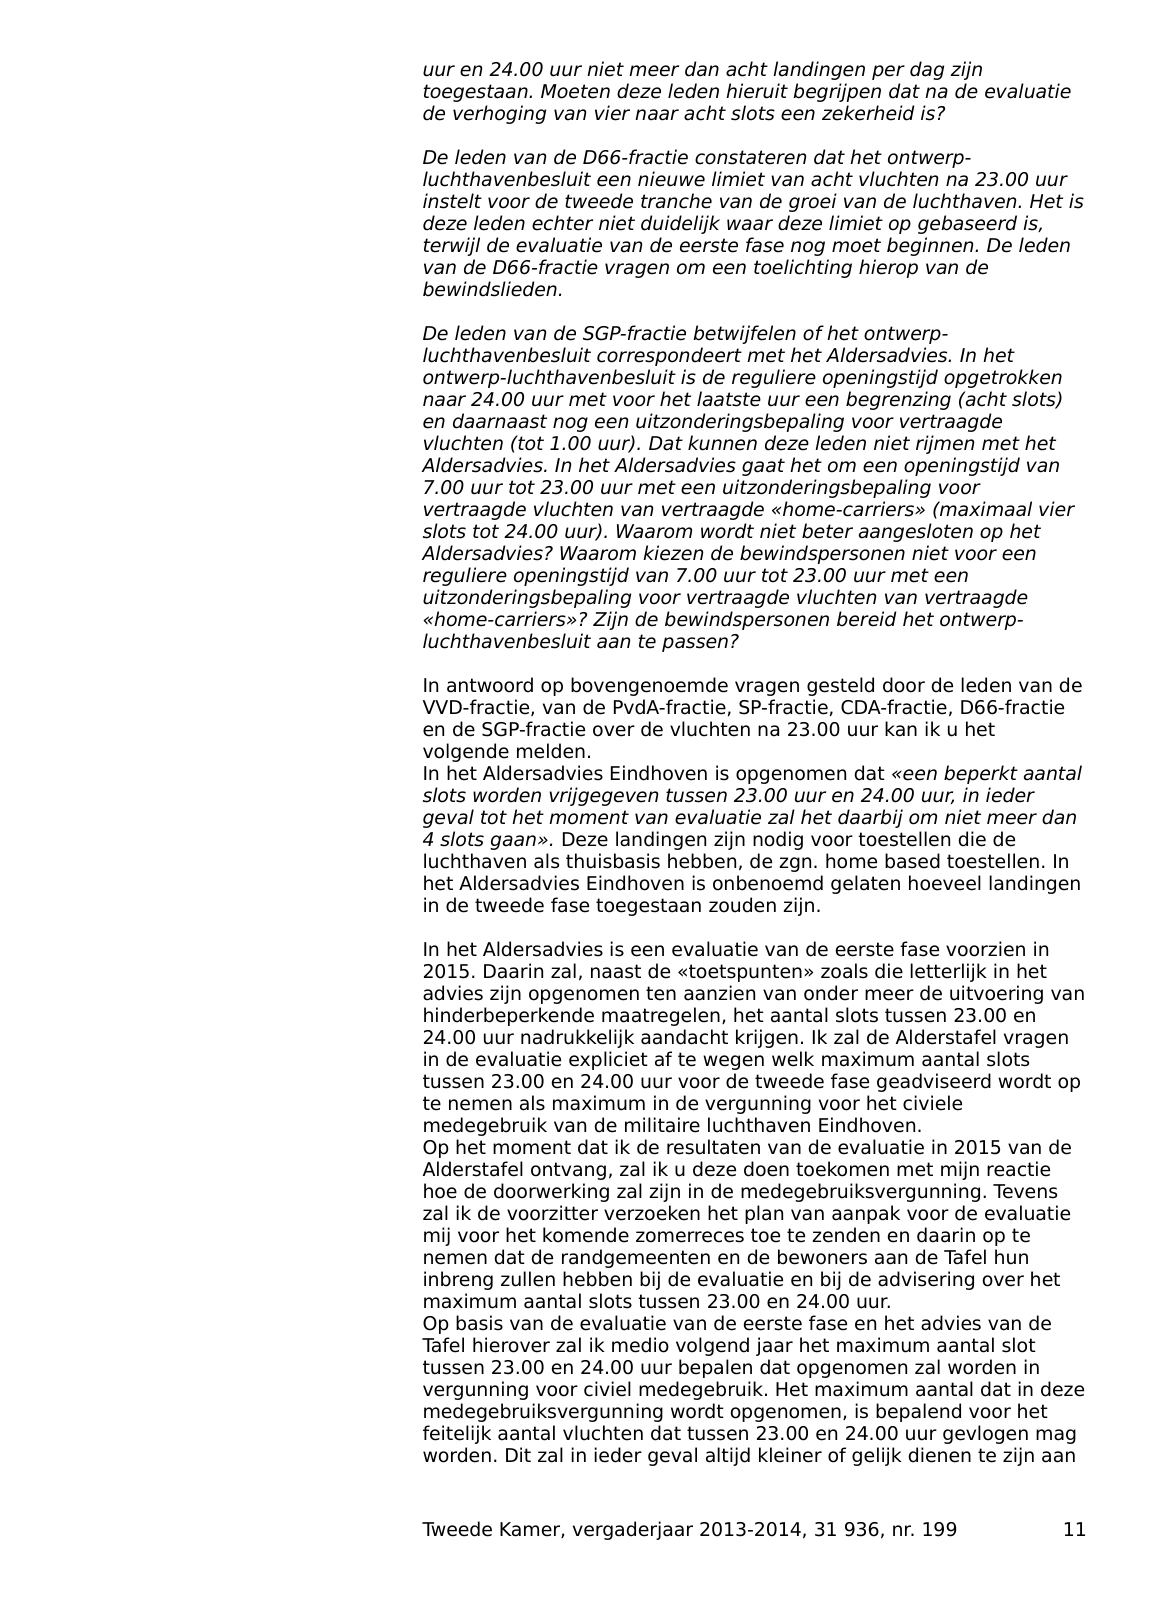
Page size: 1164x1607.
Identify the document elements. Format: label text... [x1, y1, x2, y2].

text In het Aldersadvies is een evaluatie van de eerste fase voorzien in 2015. Daarin zal, naast de «toetspunten» zoals die letterlijk in het advies zijn opgenomen ten aanzien van onder meer de uitvoering van hinderbeperkende maatregelen, het aantal slots tussen 23.00 en 24.00 uur nadrukkelijk aandacht krijgen. Ik zal de Alderstafel vragen in de evaluatie expliciet af te wegen welk maximum aantal slots tussen 23.00 en 24.00 uur voor de tweede fase geadviseerd wordt op te nemen als maximum in de vergunning voor het civiele medegebruik van de militaire luchthaven Eindhoven. [422, 939, 1087, 1137]
text De leden van de D66-fractie constateren dat het ontwerp-luchthavenbesluit een nieuwe limiet van acht vluchten na 23.00 uur instelt voor de tweede tranche van de groei van de luchthaven. Het is deze leden echter niet duidelijk waar deze limiet op gebaseerd is, terwijl de evaluatie van de eerste fase nog moet beginnen. De leden van de D66-fractie vragen om een toelichting hierop van de bewindslieden. [422, 147, 1087, 301]
text Op basis van de evaluatie van de eerste fase en het advies van de Tafel hierover zal ik medio volgend jaar het maximum aantal slot tussen 23.00 en 24.00 uur bepalen dat opgenomen zal worden in vergunning voor civiel medegebruik. Het maximum aantal dat in deze medegebruiksvergunning wordt opgenomen, is bepalend voor het feitelijk aantal vluchten dat tussen 23.00 en 24.00 uur gevlogen mag worden. Dit zal in ieder geval altijd kleiner of gelijk dienen te zijn aan [422, 1313, 1087, 1467]
text uur en 24.00 uur niet meer dan acht landingen per dag zijn toegestaan. Moeten deze leden hieruit begrijpen dat na de evaluatie de verhoging van vier naar acht slots een zekerheid is? [422, 59, 1087, 125]
text In het Aldersadvies Eindhoven is opgenomen dat «een beperkt aantal slots worden vrijgegeven tussen 23.00 uur en 24.00 uur, in ieder geval tot het moment van evaluatie zal het daarbij om niet meer dan 4 slots gaan». Deze landingen zijn nodig voor toestellen die de luchthaven als thuisbasis hebben, de zgn. home based toestellen. In het Aldersadvies Eindhoven is onbenoemd gelaten hoeveel landingen in de tweede fase toegestaan zouden zijn. [422, 763, 1087, 917]
text Op het moment dat ik de resultaten van de evaluatie in 2015 van de Alderstafel ontvang, zal ik u deze doen toekomen met mijn reactie hoe de doorwerking zal zijn in de medegebruiksvergunning. Tevens zal ik de voorzitter verzoeken het plan van aanpak voor de evaluatie mij voor het komende zomerreces toe te zenden en daarin op te nemen dat de randgemeenten en de bewoners aan de Tafel hun inbreng zullen hebben bij de evaluatie en bij de advisering over het maximum aantal slots tussen 23.00 en 24.00 uur. [422, 1137, 1087, 1313]
text De leden van de SGP-fractie betwijfelen of het ontwerp-luchthavenbesluit correspondeert met het Aldersadvies. In het ontwerp-luchthavenbesluit is de reguliere openingstijd opgetrokken naar 24.00 uur met voor het laatste uur een begrenzing (acht slots) en daarnaast nog een uitzonderingsbepaling voor vertraagde vluchten (tot 1.00 uur). Dat kunnen deze leden niet rijmen met het Aldersadvies. In het Aldersadvies gaat het om een openingstijd van 7.00 uur tot 23.00 uur met een uitzonderingsbepaling voor vertraagde vluchten van vertraagde «home-carriers» (maximaal vier slots tot 24.00 uur). Waarom wordt niet beter aangesloten op het Aldersadvies? Waarom kiezen de bewindspersonen niet voor een reguliere openingstijd van 7.00 uur tot 23.00 uur met een uitzonderingsbepaling voor vertraagde vluchten van vertraagde «home-carriers»? Zijn de bewindspersonen bereid het ontwerp-luchthavenbesluit aan te passen? [422, 323, 1087, 653]
text In antwoord op bovengenoemde vragen gesteld door de leden van de VVD-fractie, van de PvdA-fractie, SP-fractie, CDA-fractie, D66-fractie en de SGP-fractie over de vluchten na 23.00 uur kan ik u het volgende melden. [422, 675, 1087, 763]
